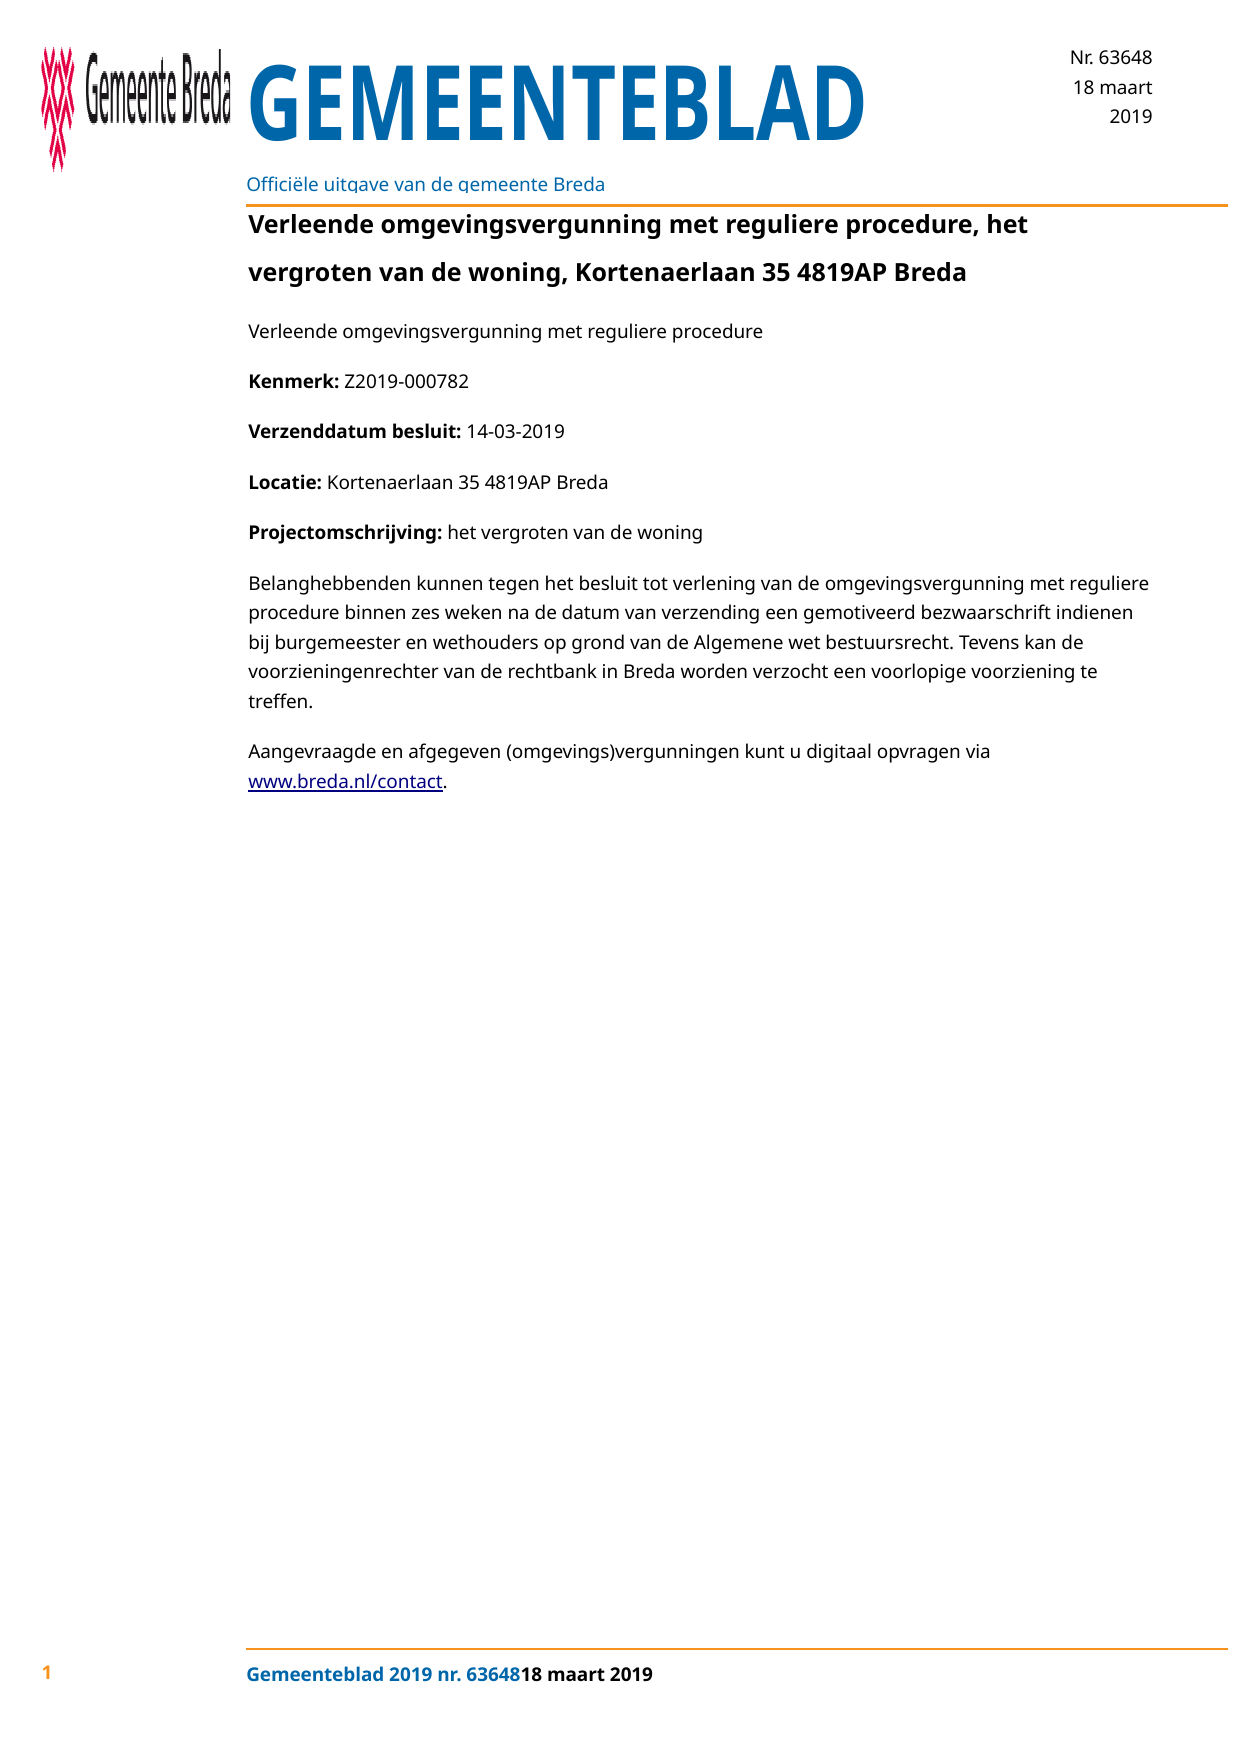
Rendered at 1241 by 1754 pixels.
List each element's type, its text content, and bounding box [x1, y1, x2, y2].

text Verzenddatum besluit: 14-03-2019 [248, 419, 1152, 444]
text Kenmerk: Z2019-000782 [248, 368, 1152, 394]
text Belanghebbenden kunnen tegen het besluit tot verlening van de omgevingsvergunning met reguliere procedure binnen zes weken na de datum van verzending een gemotiveerd bezwaarschrift indienen bij burgemeester en wethouders op grond van de Algemene wet bestuursrecht. Tevens kan de voorzieningenrechter van de rechtbank in Breda worden verzocht een voorlopige voorziening te treffen. [248, 570, 1152, 714]
picture [41, 47, 231, 172]
text Verleende omgevingsvergunning met reguliere procedure [248, 318, 1152, 344]
text Locatie: Kortenaerlaan 35 4819AP Breda [248, 469, 1152, 495]
text Verleende omgevingsvergunning met reguliere procedure, het vergroten van de woning, Kortenaerlaan 35 4819AP Breda [248, 207, 1152, 288]
text Projectomschrijving: het vergroten van de woning [248, 519, 1152, 545]
text Aangevraagde en afgegeven (omgevings)vergunningen kunt u digitaal opvragen via www.breda.nl/contact. [248, 739, 1152, 794]
